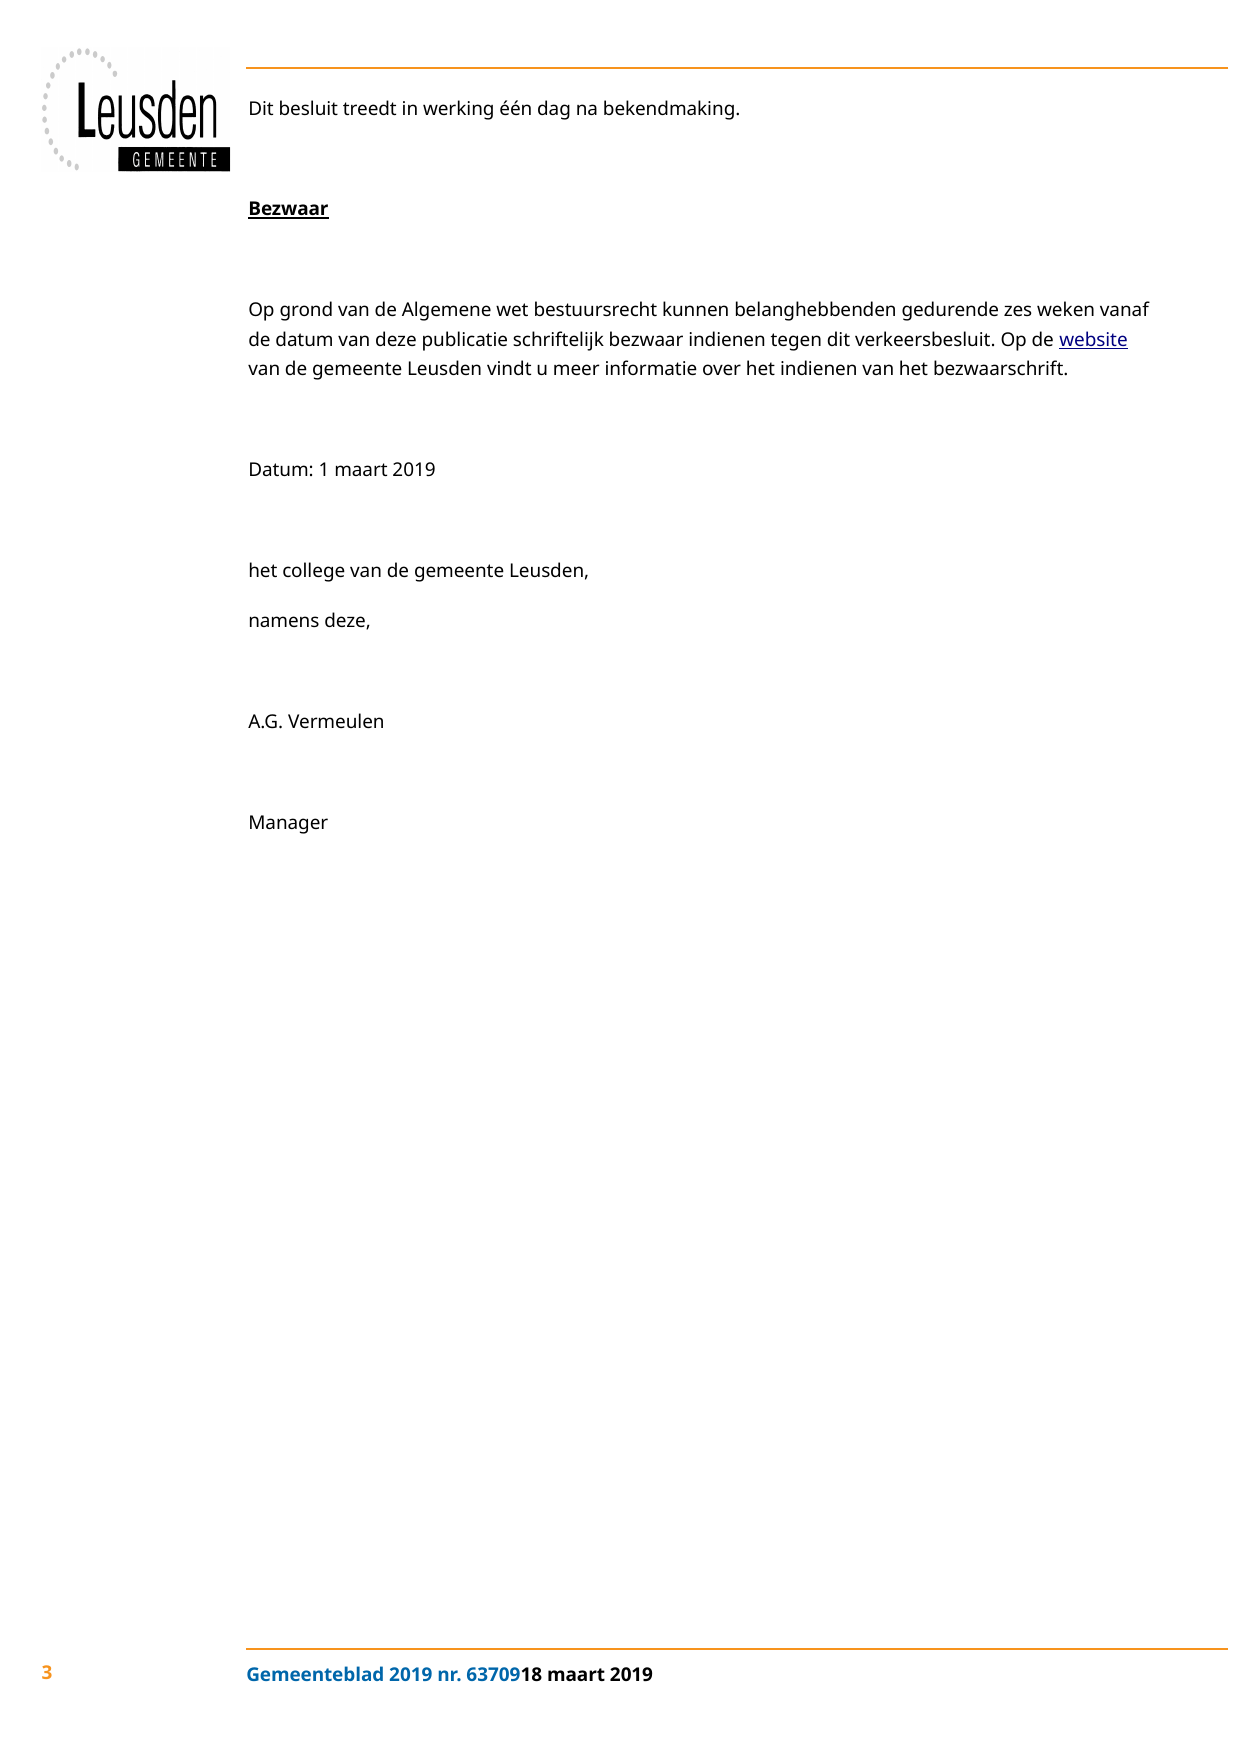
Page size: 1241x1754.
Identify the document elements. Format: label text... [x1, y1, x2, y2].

text Dit besluit treedt in werking één dag na bekendmaking. [248, 95, 1152, 121]
text Manager [248, 809, 1152, 835]
text het college van de gemeente Leusden, [248, 557, 1152, 583]
text namens deze, [248, 608, 1152, 633]
text Bezwaar [248, 196, 1152, 221]
picture [41, 47, 231, 172]
text Op grond van de Algemene wet bestuursrecht kunnen belanghebbenden gedurende zes weken vanaf de datum van deze publicatie schriftelijk bezwaar indienen tegen dit verkeersbesluit. Op de website van de gemeente Leusden vindt u meer informatie over het indienen van het bezwaarschrift. [248, 296, 1152, 381]
text Datum: 1 maart 2019 [248, 456, 1152, 482]
text A.G. Vermeulen [248, 708, 1152, 734]
